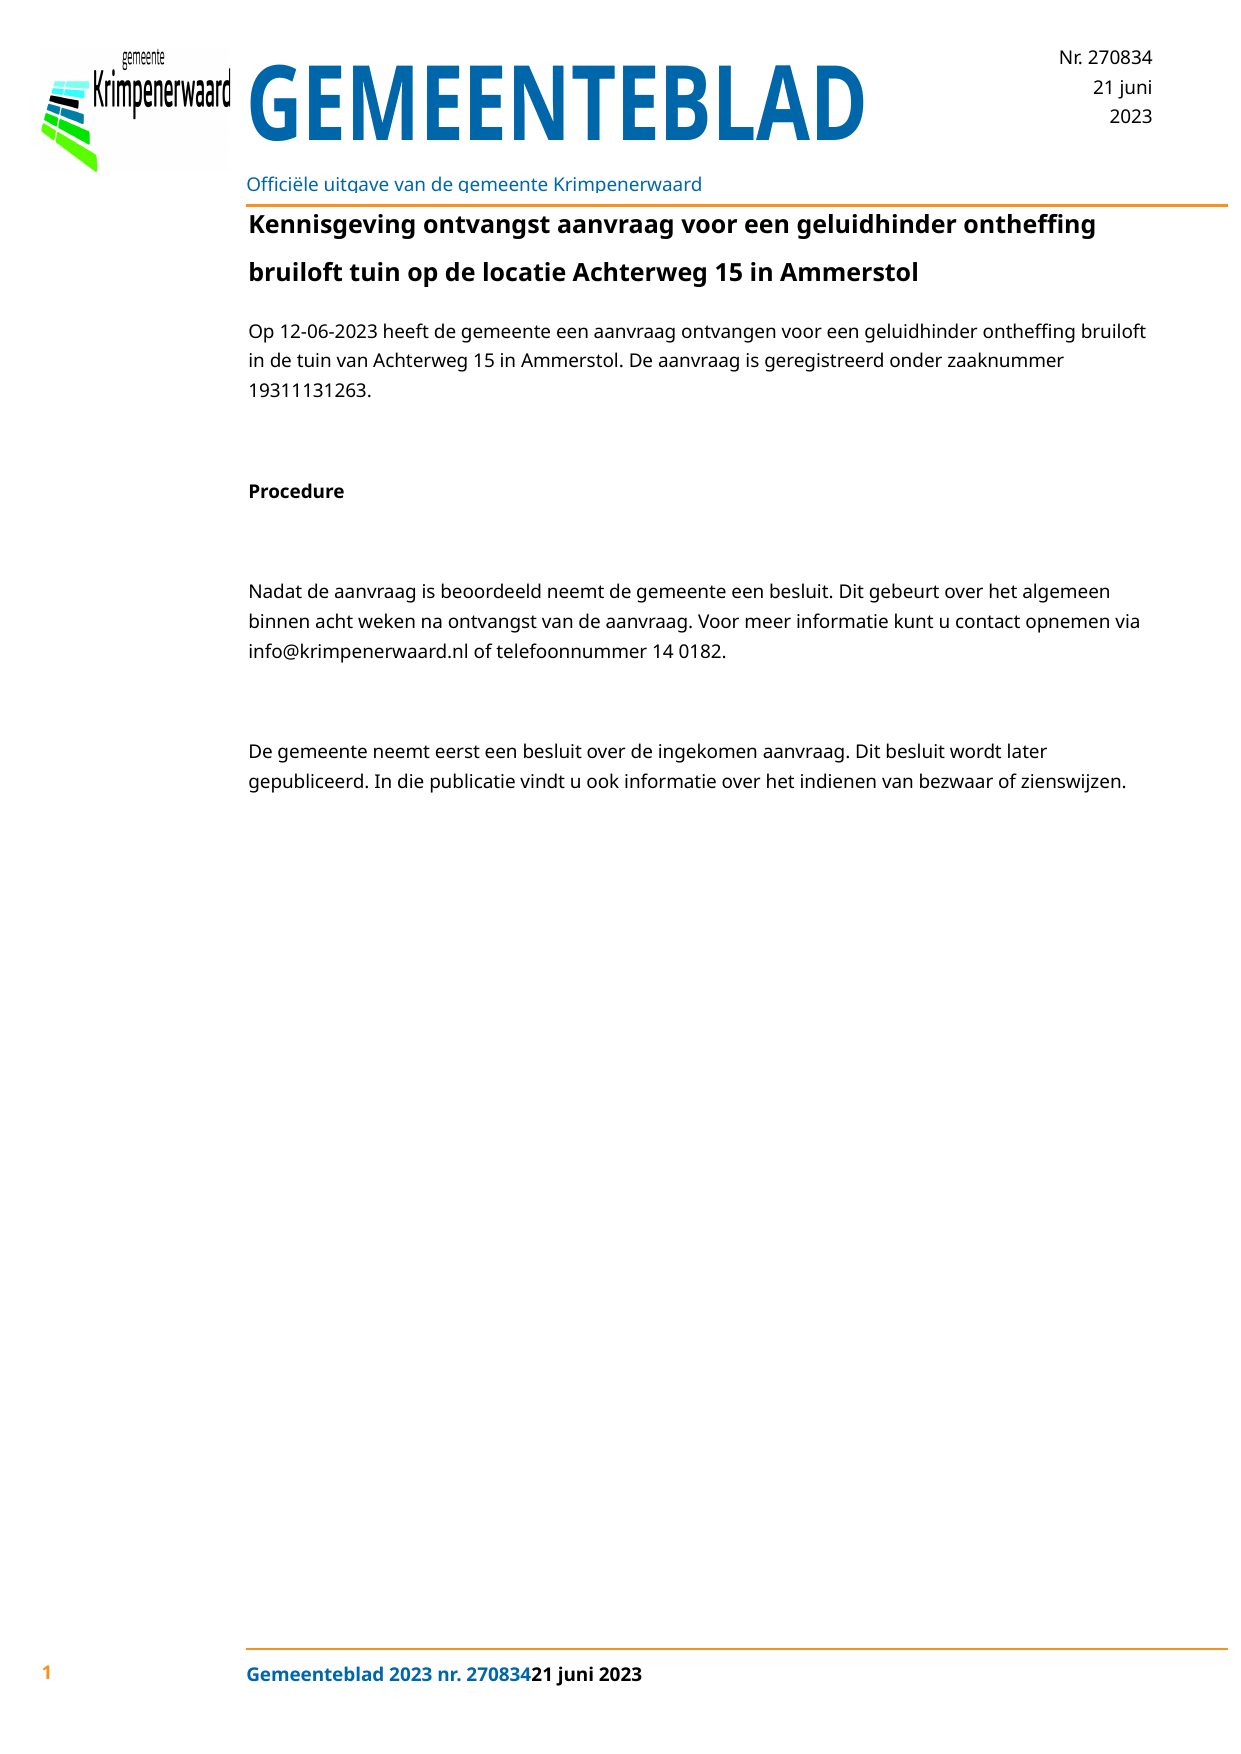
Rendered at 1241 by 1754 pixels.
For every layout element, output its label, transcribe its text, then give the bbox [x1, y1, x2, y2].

text De gemeente neemt eerst een besluit over de ingekomen aanvraag. Dit besluit wordt later gepubliceerd. In die publicatie vindt u ook informatie over het indienen van bezwaar of zienswijzen. [248, 739, 1152, 794]
text Nadat de aanvraag is beoordeeld neemt de gemeente een besluit. Dit gebeurt over het algemeen binnen acht weken na ontvangst van de aanvraag. Voor meer informatie kunt u contact opnemen via info@krimpenerwaard.nl of telefoonnummer 14 0182. [248, 579, 1152, 664]
text Procedure [248, 478, 1152, 504]
text Op 12-06-2023 heeft de gemeente een aanvraag ontvangen voor een geluidhinder ontheffing bruiloft in de tuin van Achterweg 15 in Ammerstol. De aanvraag is geregistreerd onder zaaknummer 19311131263. [248, 318, 1152, 403]
picture [41, 47, 231, 172]
text Kennisgeving ontvangst aanvraag voor een geluidhinder ontheffing bruiloft tuin op de locatie Achterweg 15 in Ammerstol [248, 207, 1152, 288]
